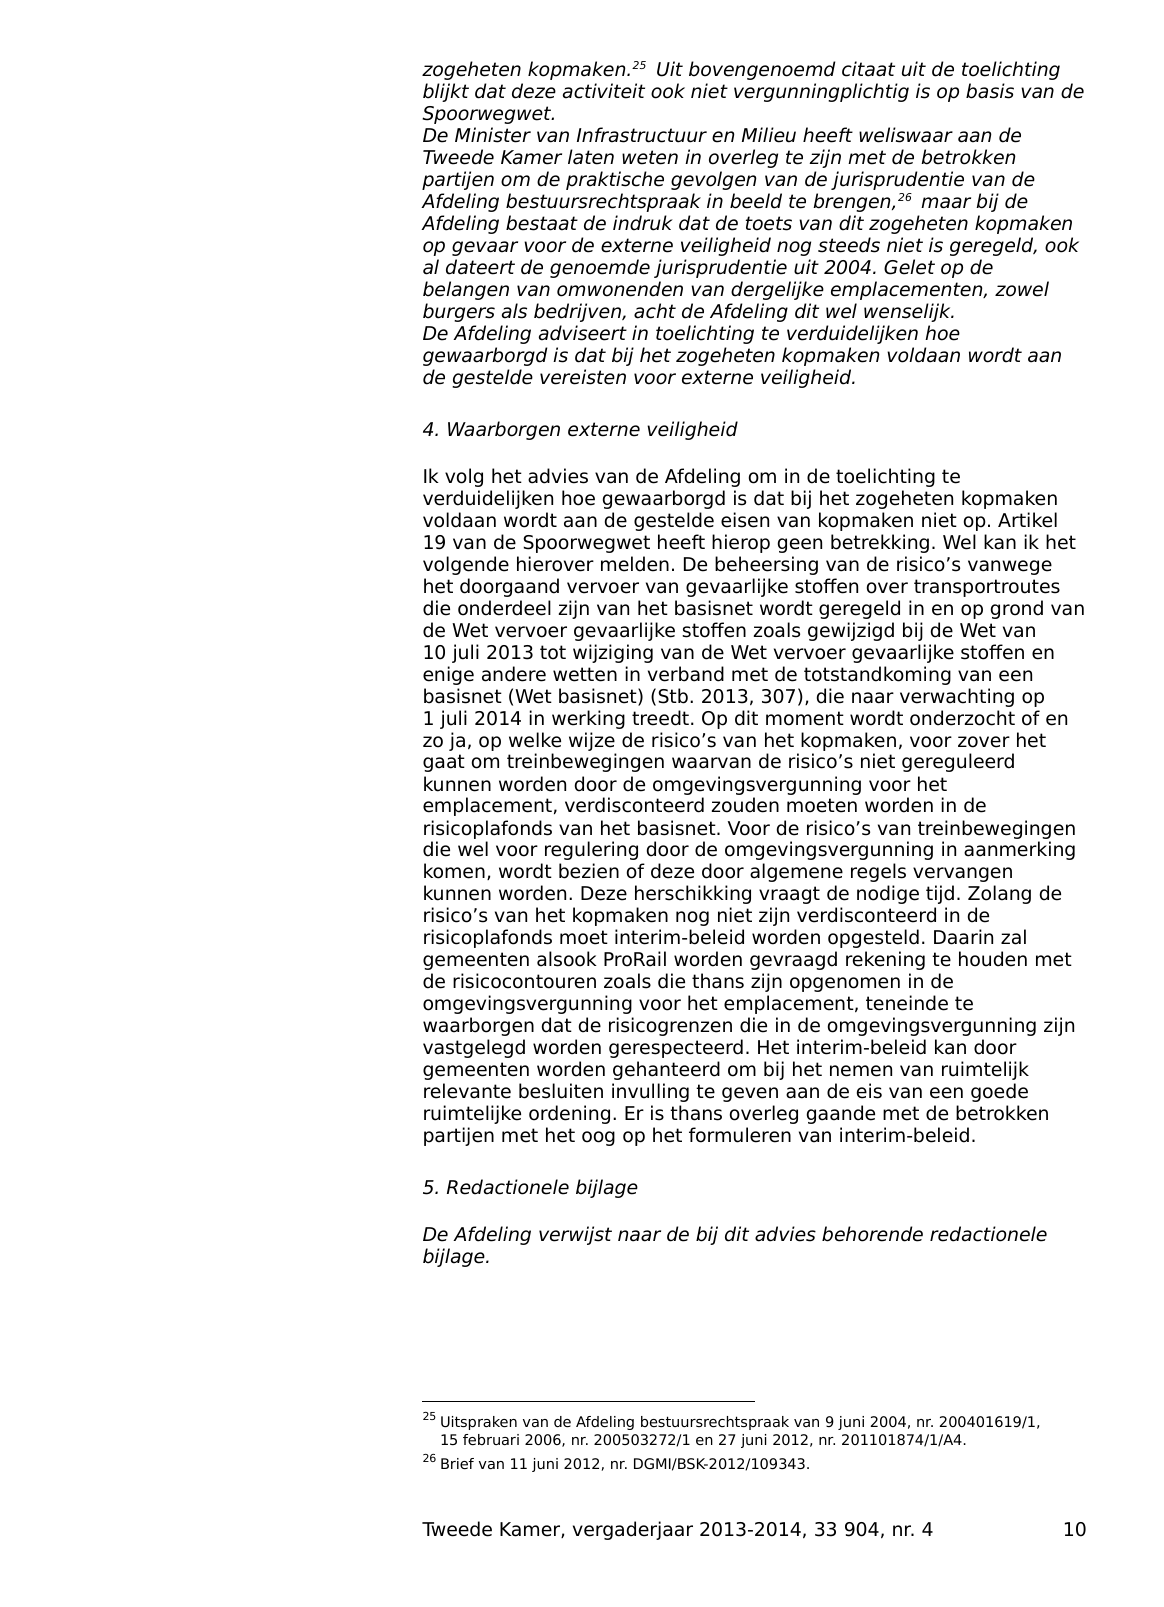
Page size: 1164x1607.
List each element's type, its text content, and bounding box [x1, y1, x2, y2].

text De Afdeling verwijst naar de bij dit advies behorende redactionele bijlage. [422, 1224, 1087, 1268]
subtitle 5. Redactionele bijlage [422, 1177, 1087, 1199]
text zogeheten kopmaken. Uit bovengenoemd citaat uit de toelichting blijkt dat deze activiteit ook niet vergunningplichtig is op basis van de Spoorwegwet. [422, 59, 1087, 125]
text Brief van 11 juni 2012, nr. DGMI/BSK-2012/109343. [422, 1452, 1087, 1474]
text De Afdeling adviseert in toelichting te verduidelijken hoe gewaarborgd is dat bij het zogeheten kopmaken voldaan wordt aan de gestelde vereisten voor externe veiligheid. [422, 323, 1087, 389]
text De Minister van Infrastructuur en Milieu heeft weliswaar aan de Tweede Kamer laten weten in overleg te zijn met de betrokken partijen om de praktische gevolgen van de jurisprudentie van de Afdeling bestuursrechtspraak in beeld te brengen, maar bij de Afdeling bestaat de indruk dat de toets van dit zogeheten kopmaken op gevaar voor de externe veiligheid nog steeds niet is geregeld, ook al dateert de genoemde jurisprudentie uit 2004. Gelet op de belangen van omwonenden van dergelijke emplacementen, zowel burgers als bedrijven, acht de Afdeling dit wel wenselijk. [422, 125, 1087, 323]
subtitle 4. Waarborgen externe veiligheid [422, 419, 1087, 441]
text Ik volg het advies van de Afdeling om in de toelichting te verduidelijken hoe gewaarborgd is dat bij het zogeheten kopmaken voldaan wordt aan de gestelde eisen van kopmaken niet op. Artikel 19 van de Spoorwegwet heeft hierop geen betrekking. Wel kan ik het volgende hierover melden. De beheersing van de risico’s vanwege het doorgaand vervoer van gevaarlijke stoffen over transportroutes die onderdeel zijn van het basisnet wordt geregeld in en op grond van de Wet vervoer gevaarlijke stoffen zoals gewijzigd bij de Wet van 10 juli 2013 tot wijziging van de Wet vervoer gevaarlijke stoffen en enige andere wetten in verband met de totstandkoming van een basisnet (Wet basisnet) (Stb. 2013, 307), die naar verwachting op 1 juli 2014 in werking treedt. Op dit moment wordt onderzocht of en zo ja, op welke wijze de risico’s van het kopmaken, voor zover het gaat om treinbewegingen waarvan de risico’s niet gereguleerd kunnen worden door de omgevingsvergunning voor het emplacement, verdisconteerd zouden moeten worden in de risicoplafonds van het basisnet. Voor de risico’s van treinbewegingen die wel voor regulering door de omgevingsvergunning in aanmerking komen, wordt bezien of deze door algemene regels vervangen kunnen worden. Deze herschikking vraagt de nodige tijd. Zolang de risico’s van het kopmaken nog niet zijn verdisconteerd in de risicoplafonds moet interim-beleid worden opgesteld. Daarin zal gemeenten alsook ProRail worden gevraagd rekening te houden met de risicocontouren zoals die thans zijn opgenomen in de omgevingsvergunning voor het emplacement, teneinde te waarborgen dat de risicogrenzen die in de omgevingsvergunning zijn vastgelegd worden gerespecteerd. Het interim-beleid kan door gemeenten worden gehanteerd om bij het nemen van ruimtelijk relevante besluiten invulling te geven aan de eis van een goede ruimtelijke ordening. Er is thans overleg gaande met de betrokken partijen met het oog op het formuleren van interim-beleid. [422, 466, 1087, 1147]
text Uitspraken van de Afdeling bestuursrechtspraak van 9 juni 2004, nr. 200401619/1, 15 februari 2006, nr. 200503272/1 en 27 juni 2012, nr. 201101874/1/A4. [422, 1410, 1087, 1449]
